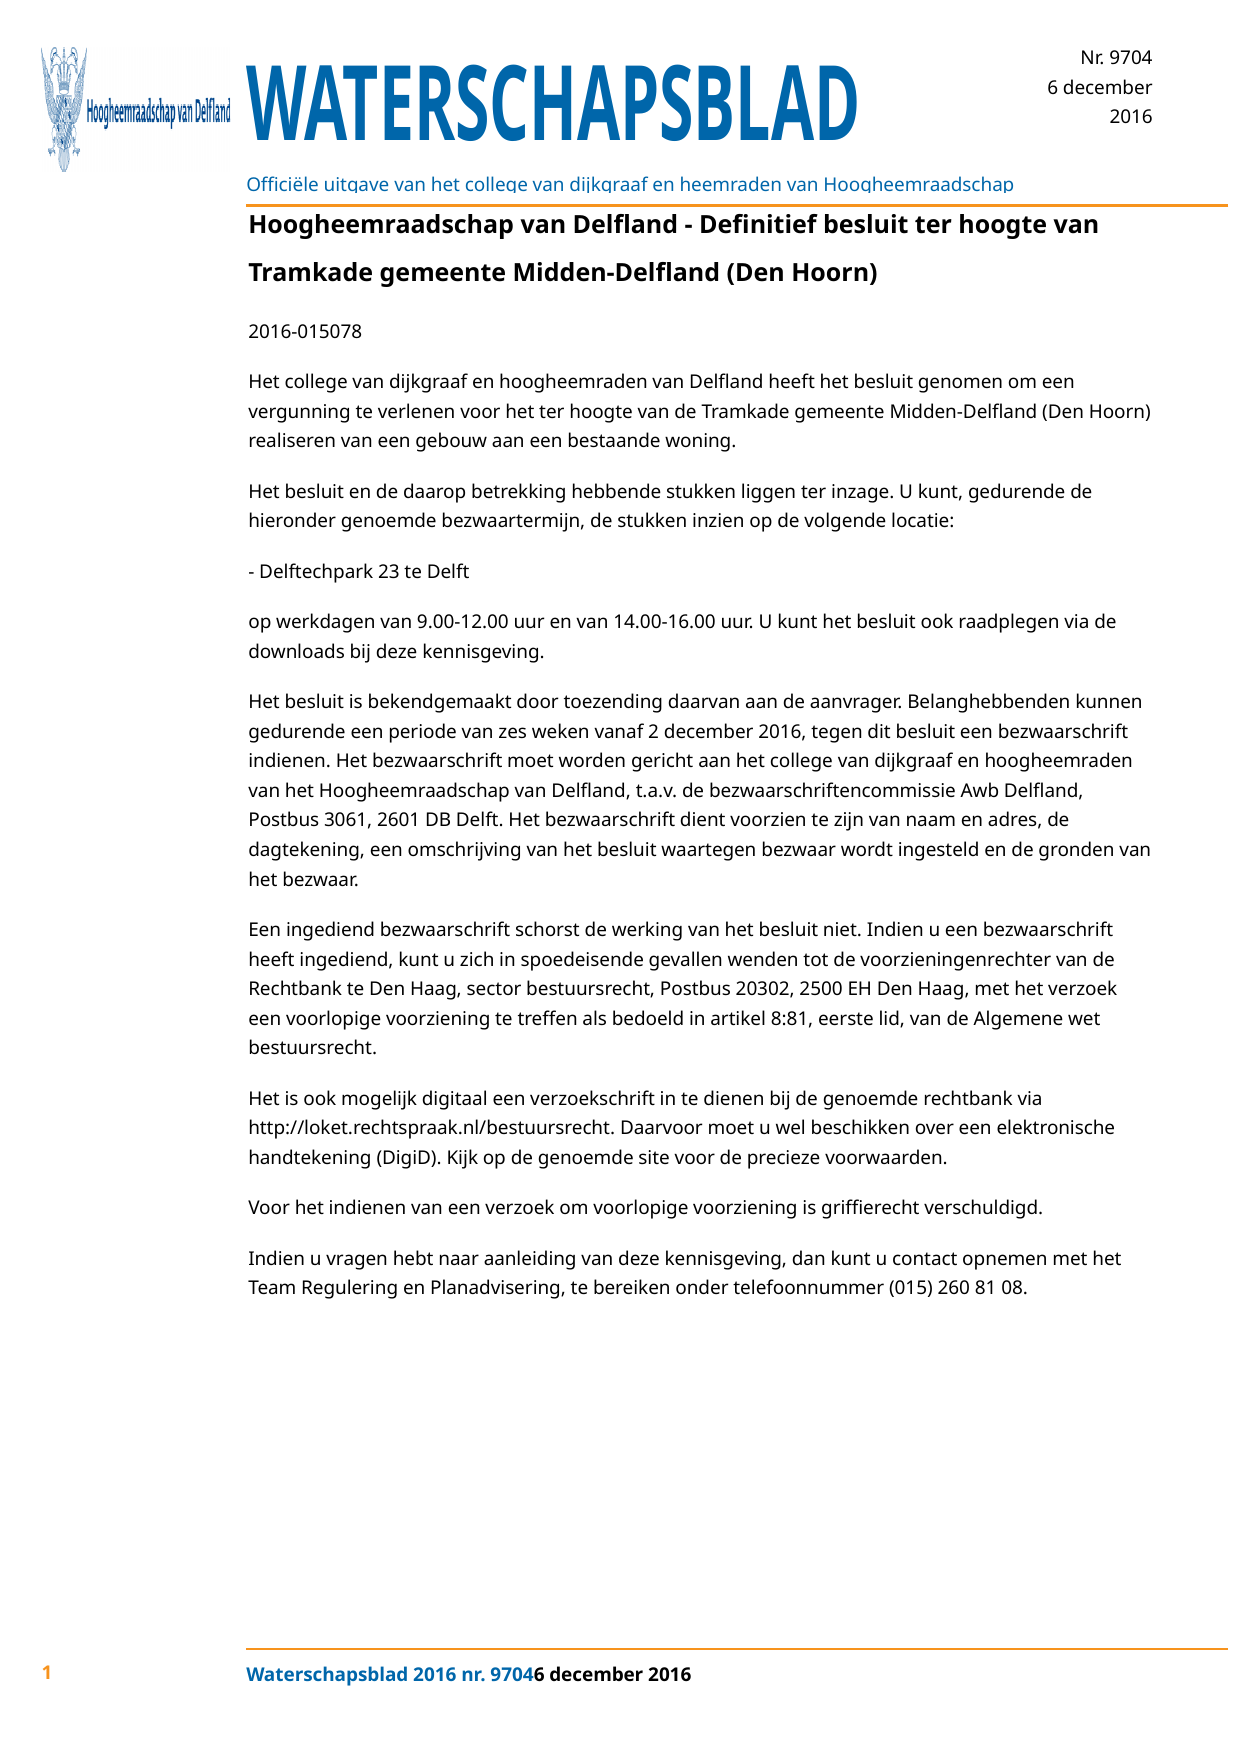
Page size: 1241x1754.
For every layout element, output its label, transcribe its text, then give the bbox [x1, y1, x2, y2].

text op werkdagen van 9.00-12.00 uur en van 14.00-16.00 uur. U kunt het besluit ook raadplegen via de downloads bij deze kennisgeving. [248, 608, 1152, 664]
text Hoogheemraadschap van Delfland - Definitief besluit ter hoogte van Tramkade gemeente Midden-Delfland (Den Hoorn) [248, 207, 1152, 288]
text Indien u vragen hebt naar aanleiding van deze kennisgeving, dan kunt u contact opnemen met het Team Regulering en Planadvisering, te bereiken onder telefoonnummer (015) 260 81 08. [248, 1245, 1152, 1300]
picture [41, 47, 231, 172]
text Het is ook mogelijk digitaal een verzoekschrift in te dienen bij de genoemde rechtbank via http://loket.rechtspraak.nl/bestuursrecht. Daarvoor moet u wel beschikken over een elektronische handtekening (DigiD). Kijk op de genoemde site voor de precieze voorwaarden. [248, 1085, 1152, 1170]
text - Delftechpark 23 te Delft [248, 558, 1152, 584]
text Het besluit is bekendgemaakt door toezending daarvan aan de aanvrager. Belanghebbenden kunnen gedurende een periode van zes weken vanaf 2 december 2016, tegen dit besluit een bezwaarschrift indienen. Het bezwaarschrift moet worden gericht aan het college van dijkgraaf en hoogheemraden van het Hoogheemraadschap van Delfland, t.a.v. de bezwaarschriftencommissie Awb Delfland, Postbus 3061, 2601 DB Delft. Het bezwaarschrift dient voorzien te zijn van naam en adres, de dagtekening, een omschrijving van het besluit waartegen bezwaar wordt ingesteld en de gronden van het bezwaar. [248, 688, 1152, 892]
text 2016-015078 [248, 318, 1152, 344]
text Het besluit en de daarop betrekking hebbende stukken liggen ter inzage. U kunt, gedurende de hieronder genoemde bezwaartermijn, de stukken inzien op de volgende locatie: [248, 478, 1152, 533]
text Een ingediend bezwaarschrift schorst de werking van het besluit niet. Indien u een bezwaarschrift heeft ingediend, kunt u zich in spoedeisende gevallen wenden tot de voorzieningenrechter van de Rechtbank te Den Haag, sector bestuursrecht, Postbus 20302, 2500 EH Den Haag, met het verzoek een voorlopige voorziening te treffen als bedoeld in artikel 8:81, eerste lid, van de Algemene wet bestuursrecht. [248, 916, 1152, 1060]
text Het college van dijkgraaf en hoogheemraden van Delfland heeft het besluit genomen om een vergunning te verlenen voor het ter hoogte van de Tramkade gemeente Midden-Delfland (Den Hoorn) realiseren van een gebouw aan een bestaande woning. [248, 368, 1152, 453]
text Voor het indienen van een verzoek om voorlopige voorziening is griffierecht verschuldigd. [248, 1194, 1152, 1220]
